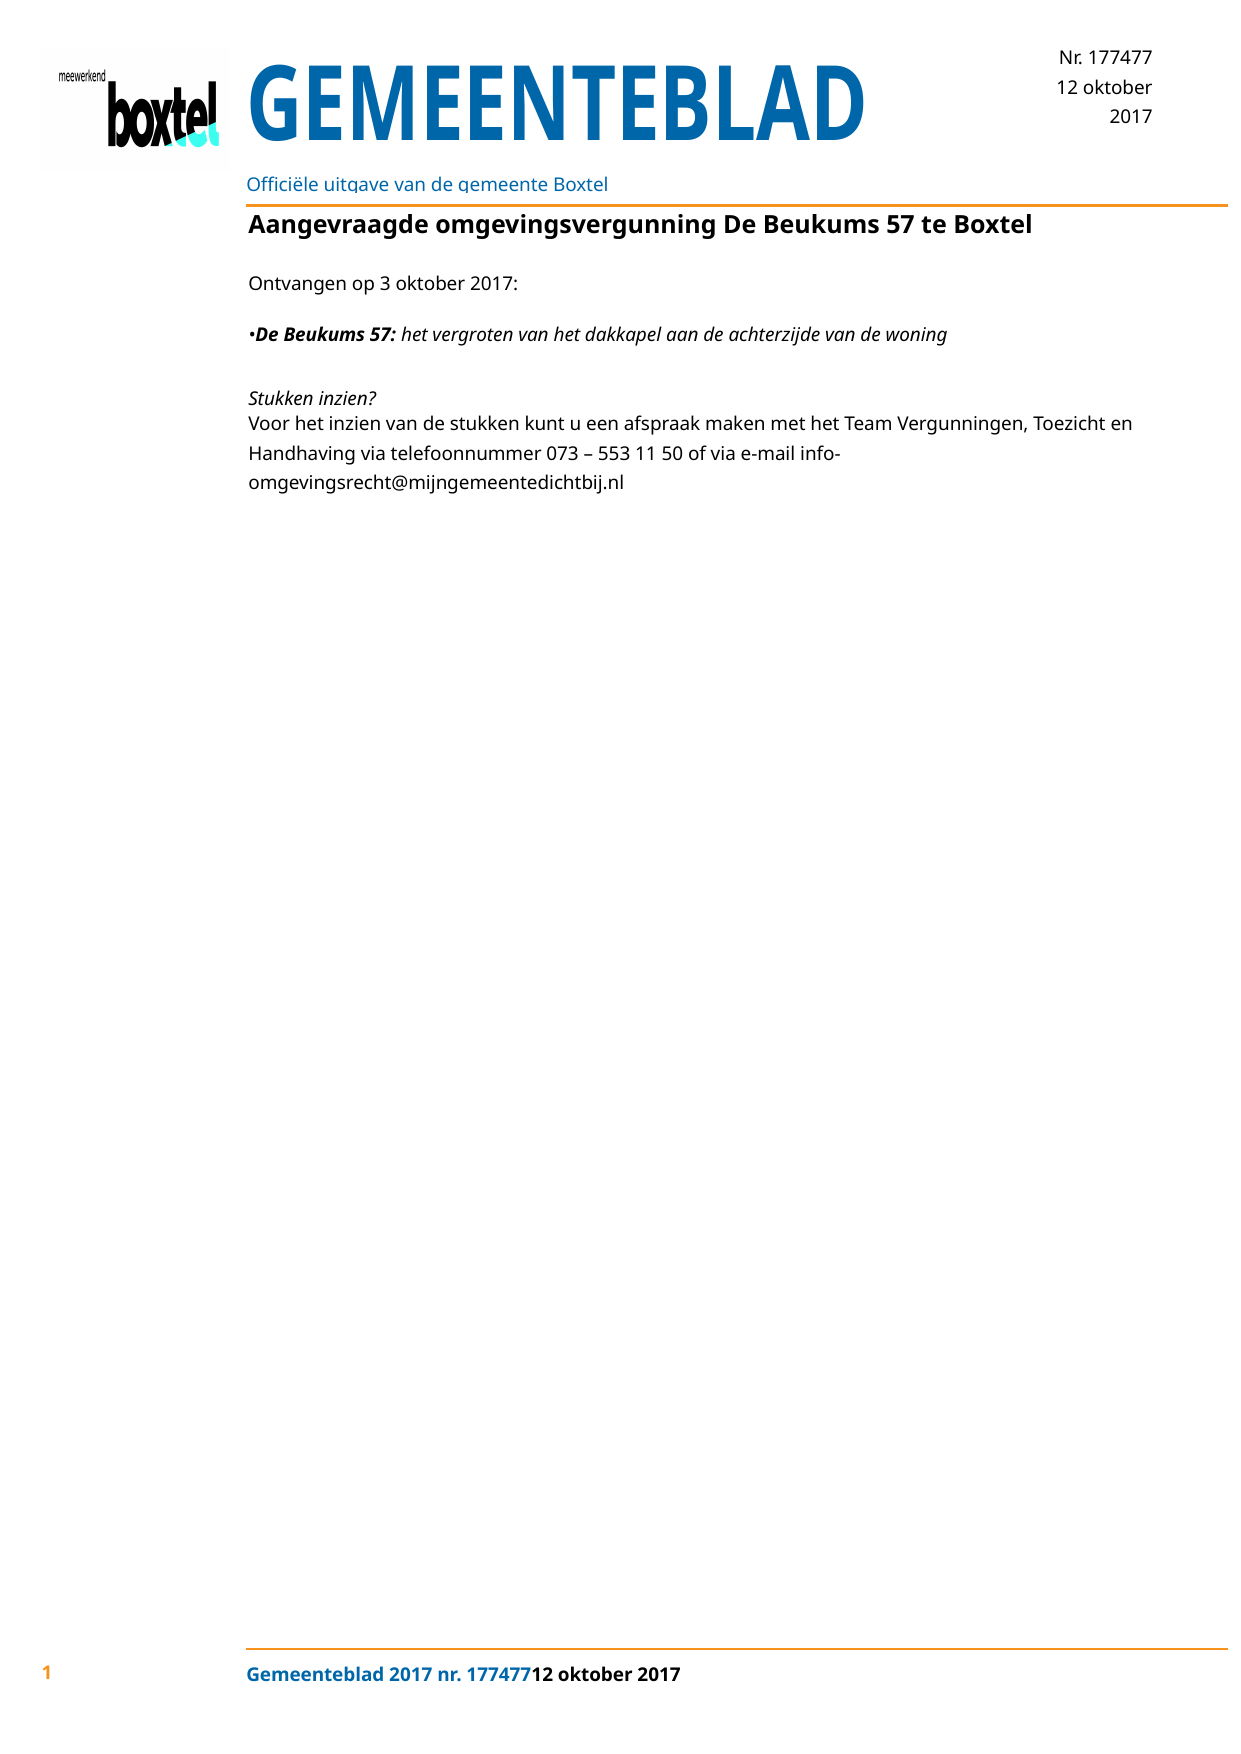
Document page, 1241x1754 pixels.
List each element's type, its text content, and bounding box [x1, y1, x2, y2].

text Voor het inzien van de stukken kunt u een afspraak maken met het Team Vergunningen, Toezicht en Handhaving via telefoonnummer 073 – 553 11 50 of via e-mail info-omgevingsrecht@mijngemeentedichtbij.nl [248, 410, 1152, 495]
text Stukken inzien? [248, 385, 1152, 410]
picture [41, 47, 231, 172]
text Ontvangen op 3 oktober 2017: [248, 270, 1152, 296]
text •De Beukums 57: het vergroten van het dakkapel aan de achterzijde van de woning [248, 321, 1152, 346]
text Aangevraagde omgevingsvergunning De Beukums 57 te Boxtel [248, 207, 1152, 241]
